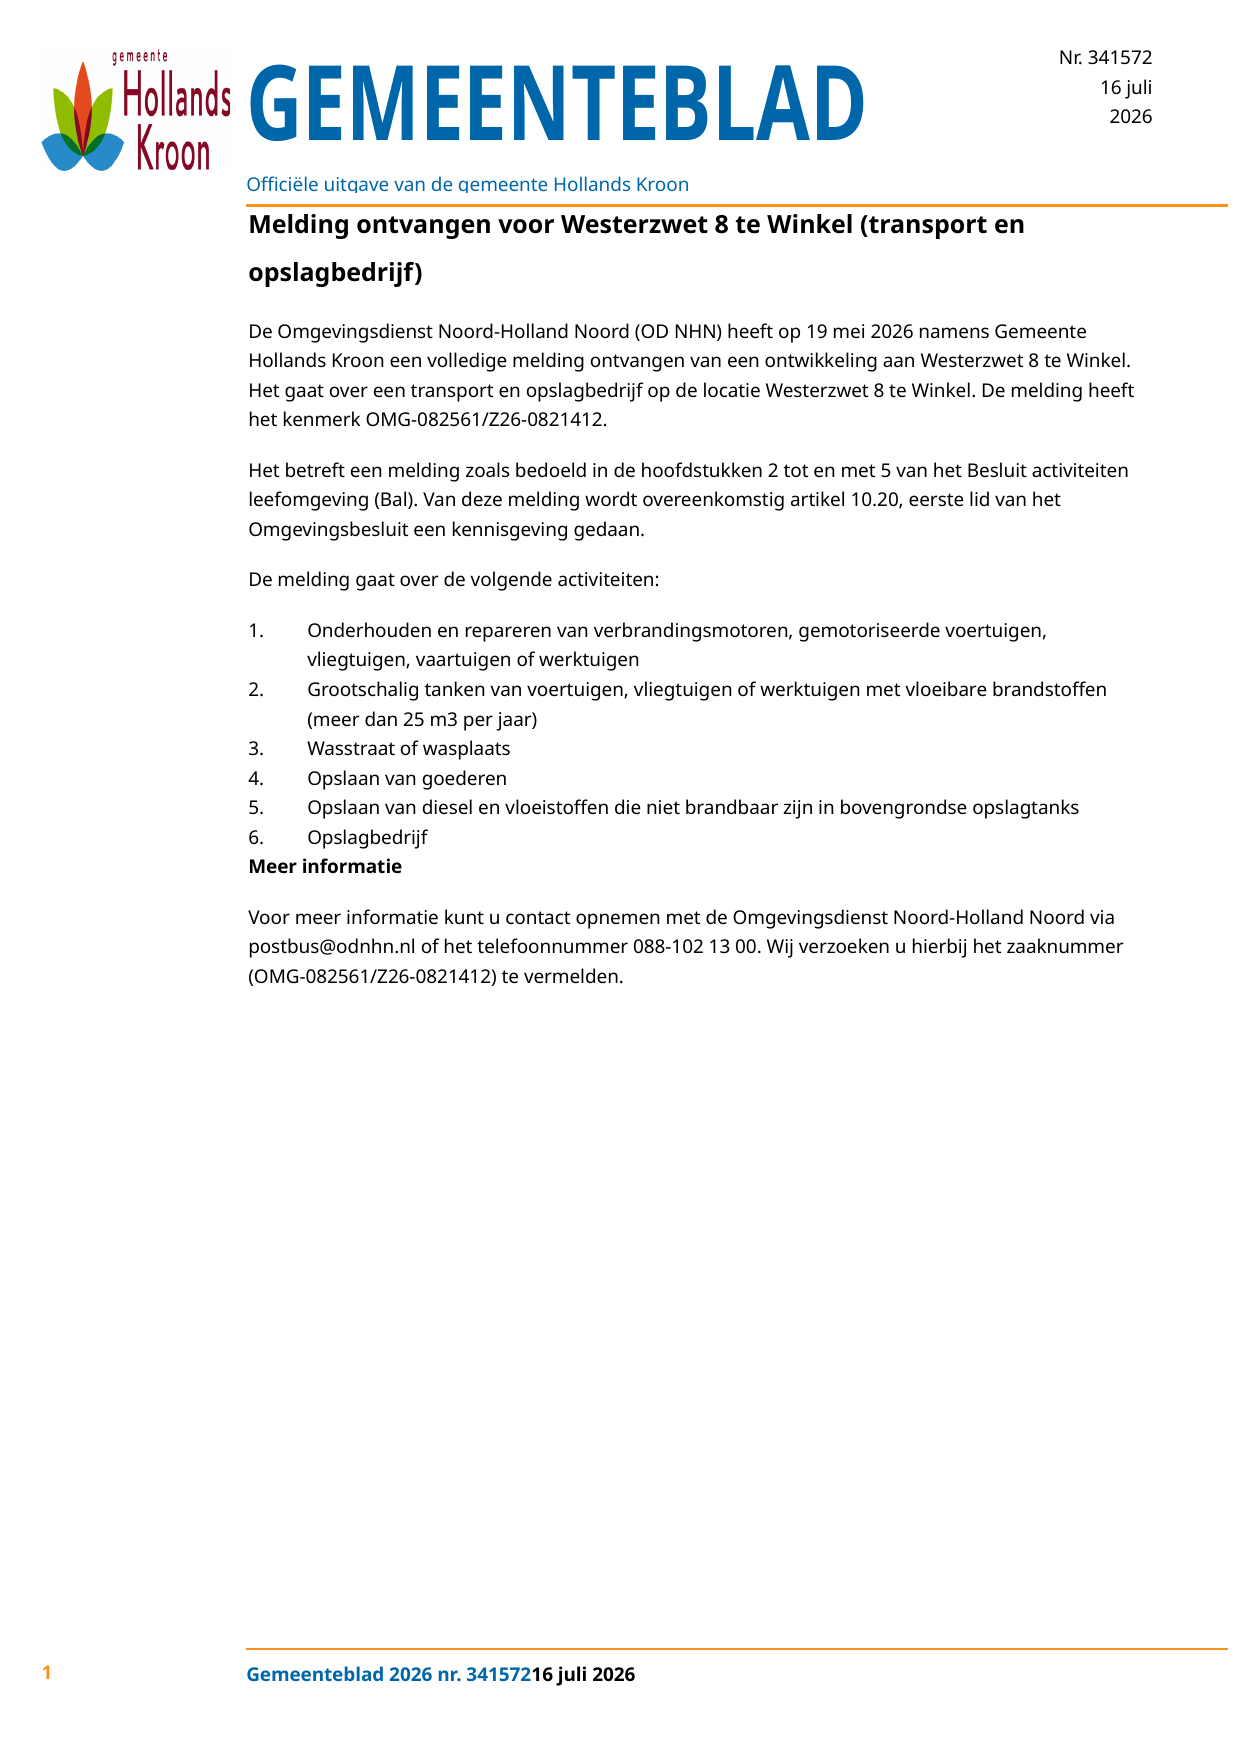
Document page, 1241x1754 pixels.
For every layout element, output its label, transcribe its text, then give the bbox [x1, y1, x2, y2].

list Grootschalig tanken van voertuigen, vliegtuigen of werktuigen met vloeibare brandstoffen (meer dan 25 m3 per jaar) [248, 676, 1152, 732]
text Melding ontvangen voor Westerzwet 8 te Winkel (transport en opslagbedrijf) [248, 207, 1152, 288]
text De melding gaat over de volgende activiteiten: [248, 567, 1152, 592]
text Voor meer informatie kunt u contact opnemen met de Omgevingsdienst Noord-Holland Noord via postbus@odnhn.nl of het telefoonnummer 088-102 13 00. Wij verzoeken u hierbij het zaaknummer (OMG-082561/Z26-0821412) te vermelden. [248, 904, 1152, 989]
list Onderhouden en repareren van verbrandingsmotoren, gemotoriseerde voertuigen, vliegtuigen, vaartuigen of werktuigen [248, 617, 1152, 672]
picture [41, 47, 231, 172]
list Opslaan van diesel en vloeistoffen die niet brandbaar zijn in bovengrondse opslagtanks [248, 794, 1152, 820]
list Wasstraat of wasplaats [248, 735, 1152, 761]
text De Omgevingsdienst Noord-Holland Noord (OD NHN) heeft op 19 mei 2026 namens Gemeente Hollands Kroon een volledige melding ontvangen van een ontwikkeling aan Westerzwet 8 te Winkel. Het gaat over een transport en opslagbedrijf op de locatie Westerzwet 8 te Winkel. De melding heeft het kenmerk OMG-082561/Z26-0821412. [248, 318, 1152, 432]
text Meer informatie [248, 854, 1152, 879]
list Opslaan van goederen [248, 765, 1152, 791]
list Opslagbedrijf [248, 824, 1152, 850]
text Het betreft een melding zoals bedoeld in de hoofdstukken 2 tot en met 5 van het Besluit activiteiten leefomgeving (Bal). Van deze melding wordt overeenkomstig artikel 10.20, eerste lid van het Omgevingsbesluit een kennisgeving gedaan. [248, 457, 1152, 542]
